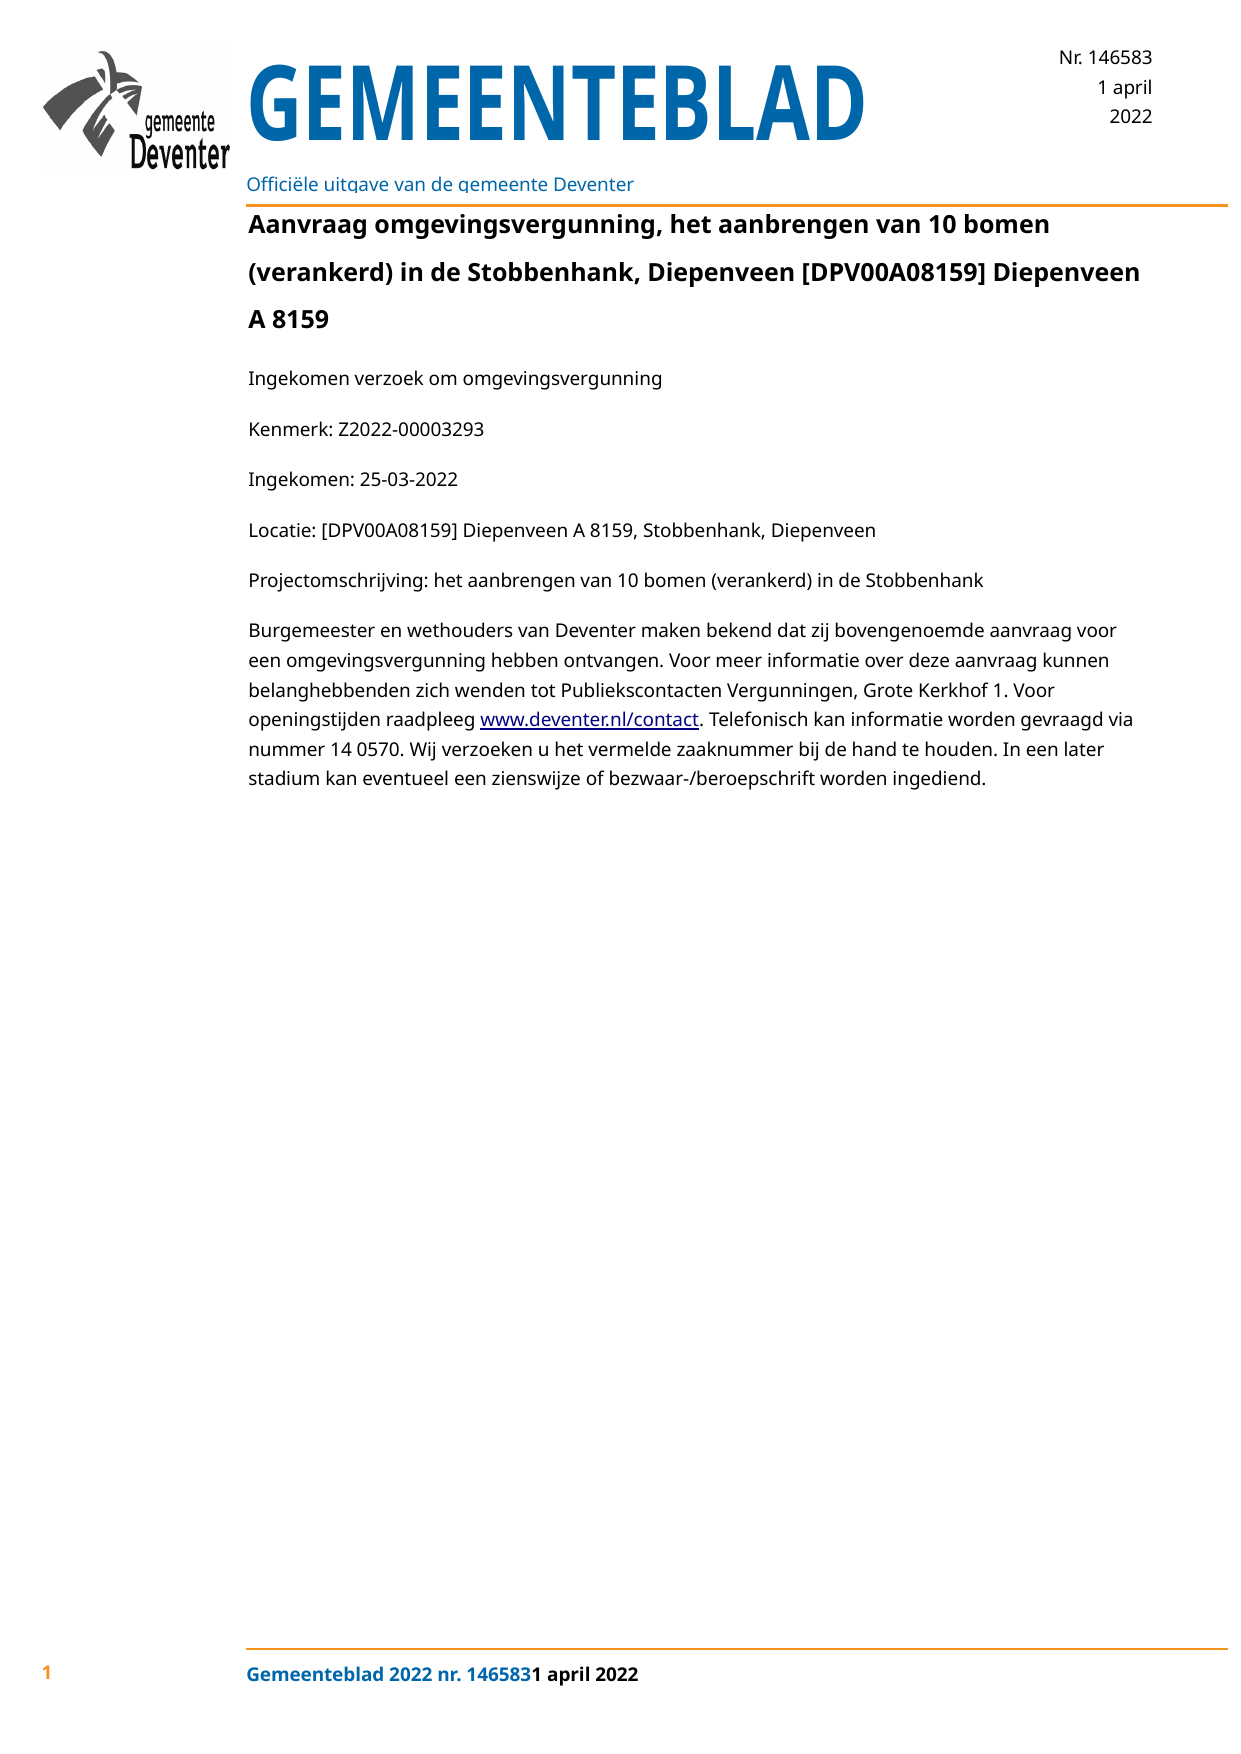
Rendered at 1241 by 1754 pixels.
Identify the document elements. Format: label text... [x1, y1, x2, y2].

text Projectomschrijving: het aanbrengen van 10 bomen (verankerd) in de Stobbenhank [248, 567, 1152, 593]
text Ingekomen: 25-03-2022 [248, 466, 1152, 492]
picture [41, 47, 231, 172]
text Locatie: [DPV00A08159] Diepenveen A 8159, Stobbenhank, Diepenveen [248, 517, 1152, 542]
text Aanvraag omgevingsvergunning, het aanbrengen van 10 bomen (verankerd) in de Stobbenhank, Diepenveen [DPV00A08159] Diepenveen A 8159 [248, 207, 1152, 336]
text Kenmerk: Z2022-00003293 [248, 416, 1152, 442]
text Burgemeester en wethouders van Deventer maken bekend dat zij bovengenoemde aanvraag voor een omgevingsvergunning hebben ontvangen. Voor meer informatie over deze aanvraag kunnen belanghebbenden zich wenden tot Publiekscontacten Vergunningen, Grote Kerkhof 1. Voor openingstijden raadpleeg www.deventer.nl/contact. Telefonisch kan informatie worden gevraagd via nummer 14 0570. Wij verzoeken u het vermelde zaaknummer bij de hand te houden. In een later stadium kan eventueel een zienswijze of bezwaar-/beroepschrift worden ingediend. [248, 618, 1152, 791]
text Ingekomen verzoek om omgevingsvergunning [248, 366, 1152, 391]
